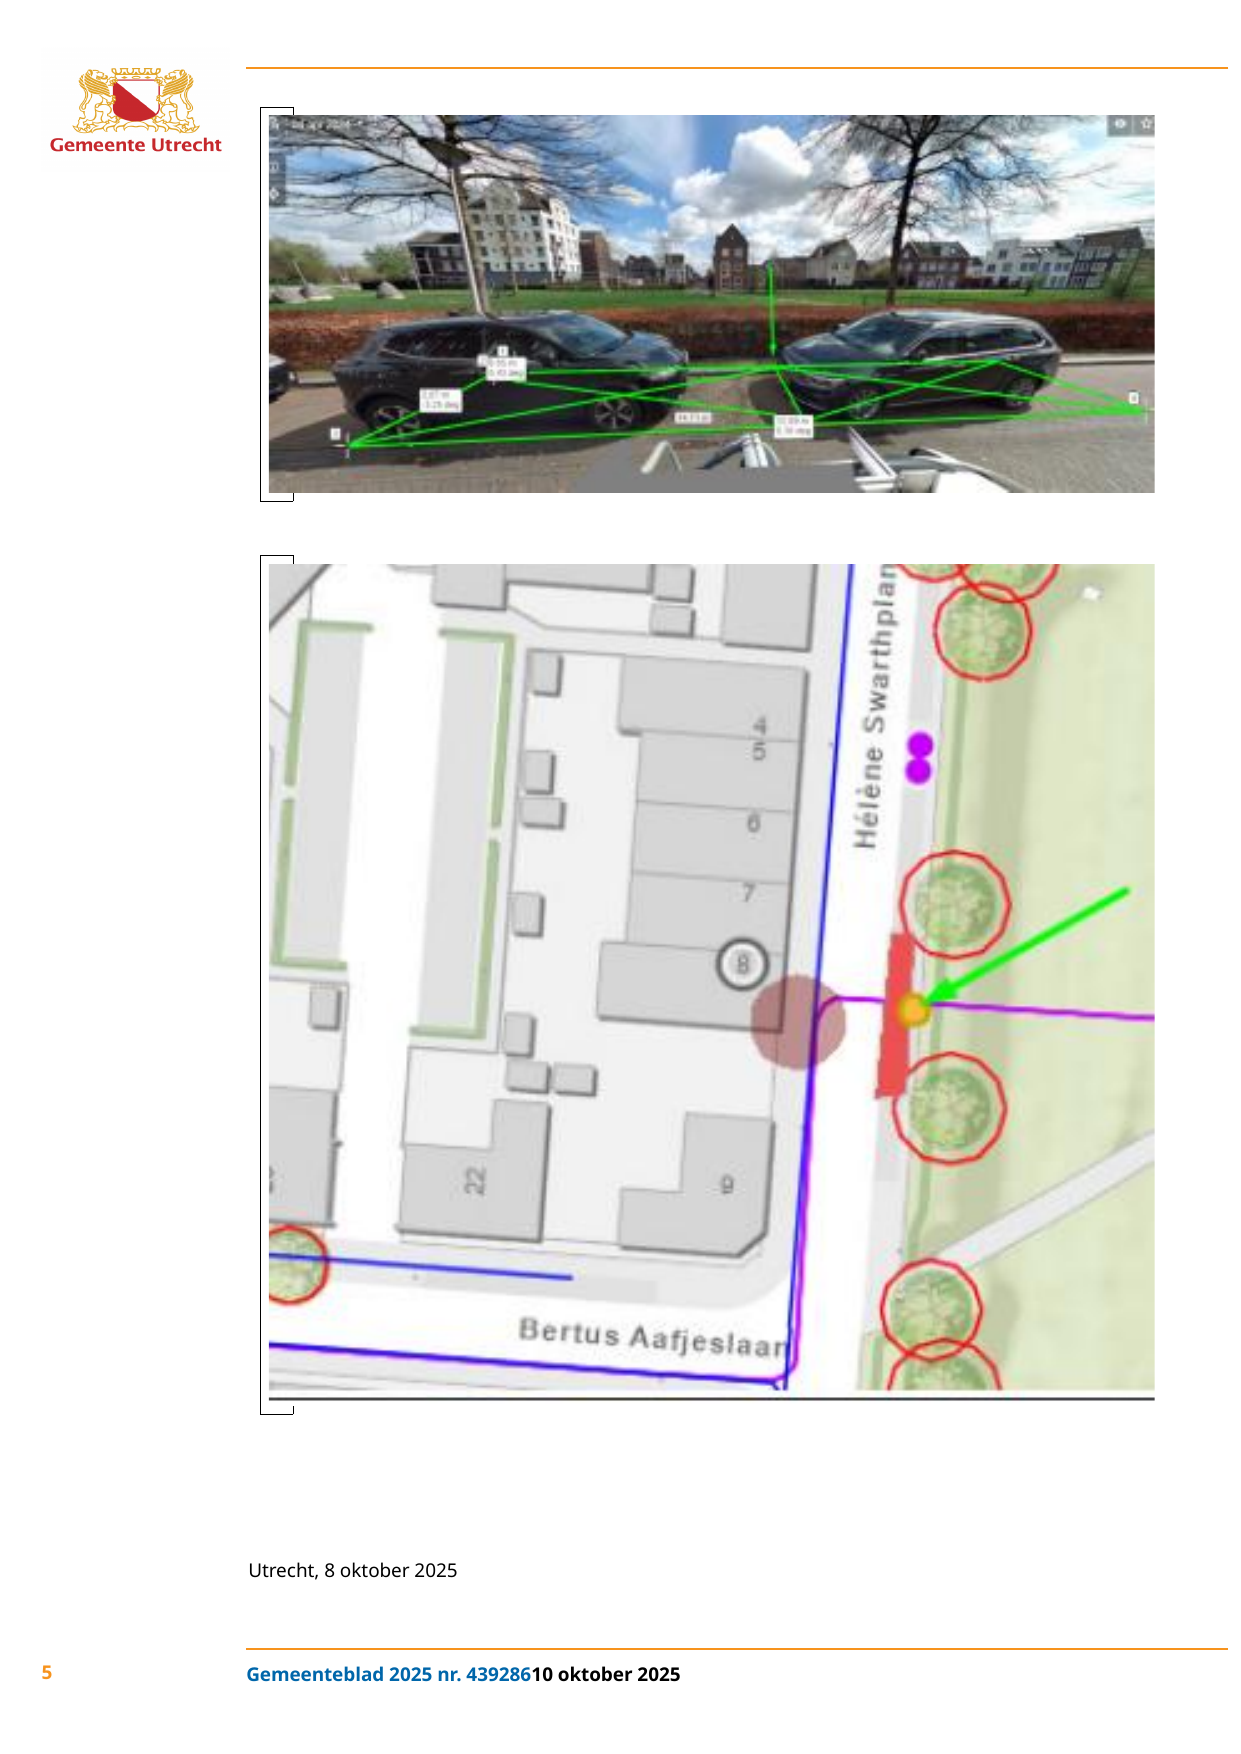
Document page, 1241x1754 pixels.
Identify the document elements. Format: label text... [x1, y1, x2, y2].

picture [41, 47, 231, 172]
picture [268, 115, 1155, 493]
picture [268, 564, 1155, 1406]
text Utrecht, 8 oktober 2025 [248, 1557, 1152, 1583]
